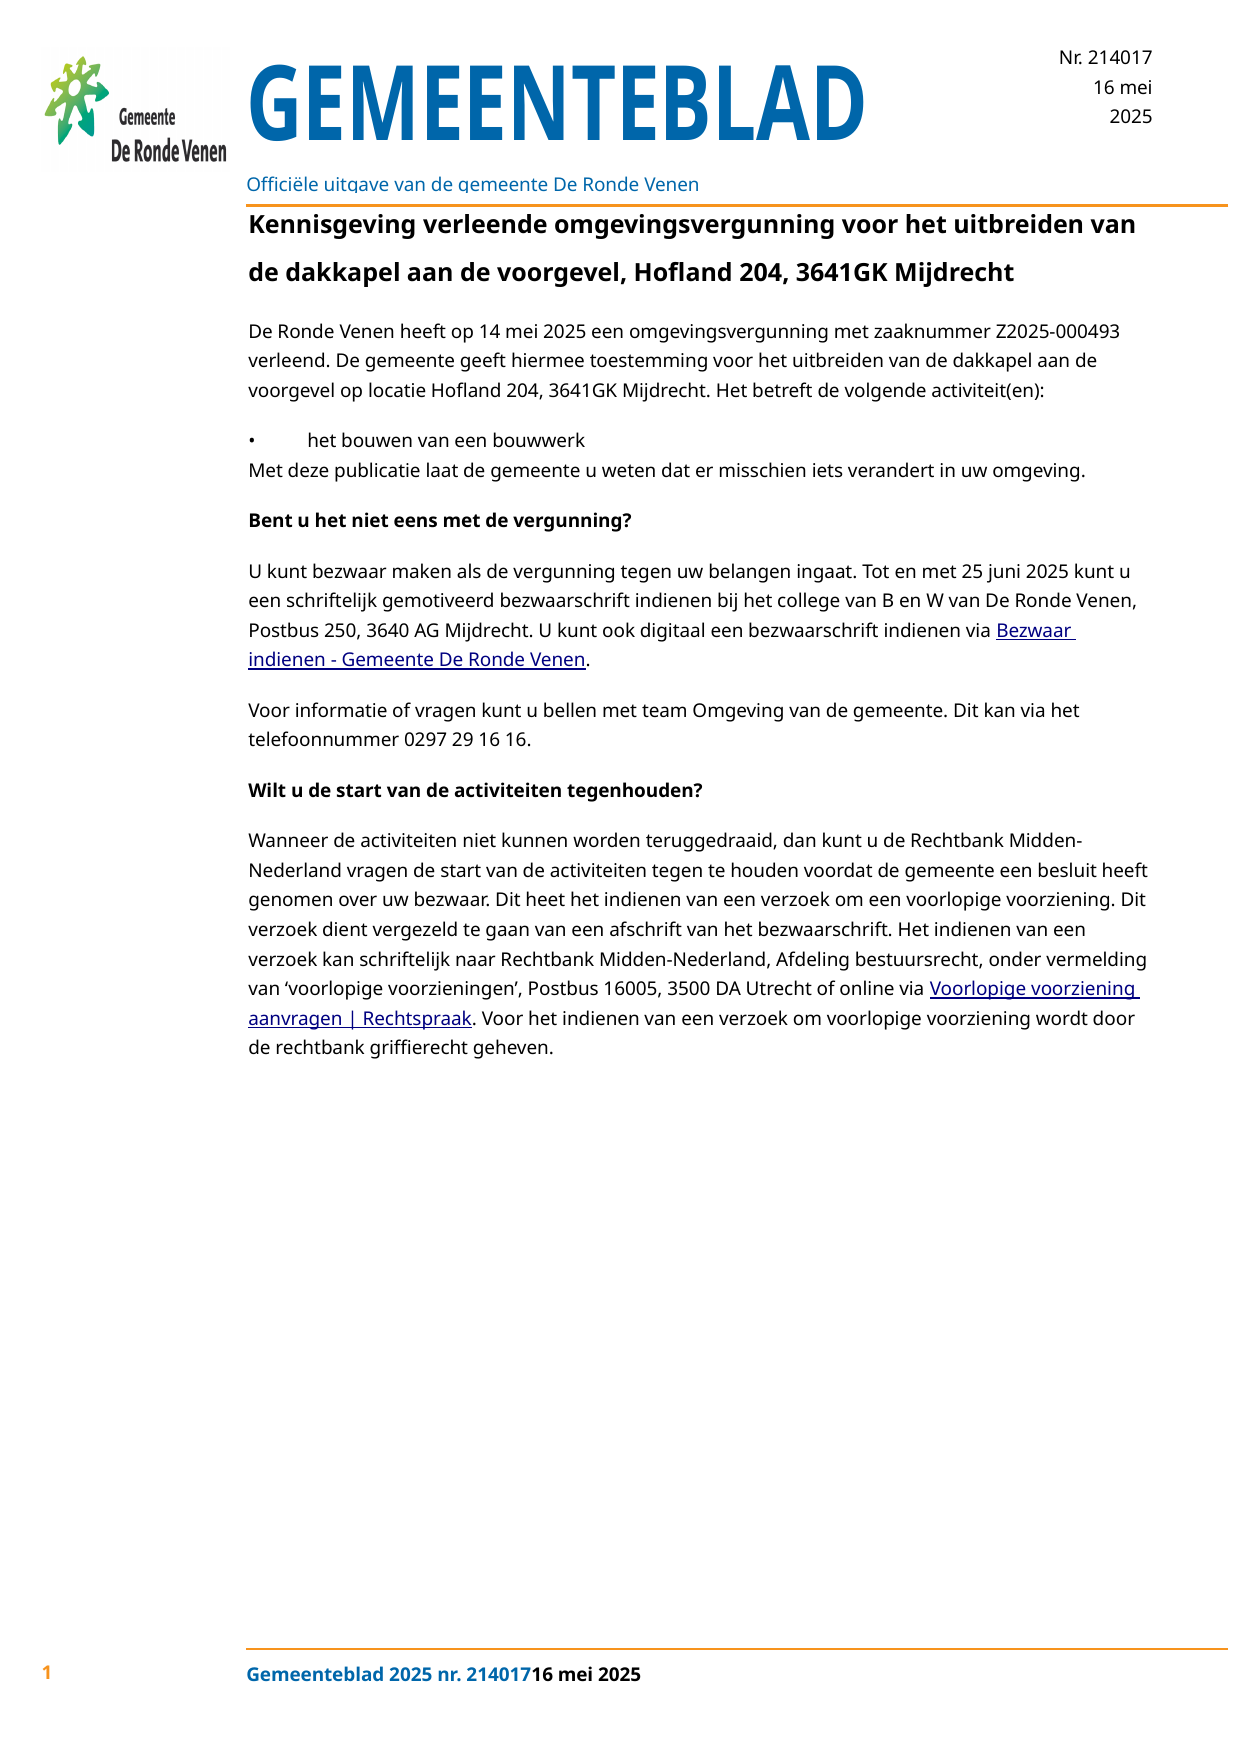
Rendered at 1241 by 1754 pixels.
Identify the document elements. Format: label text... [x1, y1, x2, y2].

text Kennisgeving verleende omgevingsvergunning voor het uitbreiden van de dakkapel aan de voorgevel, Hofland 204, 3641GK Mijdrecht [248, 207, 1152, 288]
text Met deze publicatie laat de gemeente u weten dat er misschien iets verandert in uw omgeving. [248, 457, 1152, 483]
text Voor informatie of vragen kunt u bellen met team Omgeving van de gemeente. Dit kan via het telefoonnummer 0297 29 16 16. [248, 697, 1152, 752]
text Bent u het niet eens met de vergunning? [248, 507, 1152, 533]
list het bouwen van een bouwwerk [248, 427, 1152, 453]
picture [41, 47, 231, 172]
text Wanneer de activiteiten niet kunnen worden teruggedraaid, dan kunt u de Rechtbank Midden-Nederland vragen de start van de activiteiten tegen te houden voordat de gemeente een besluit heeft genomen over uw bezwaar. Dit heet het indienen van een verzoek om een voorlopige voorziening. Dit verzoek dient vergezeld te gaan van een afschrift van het bezwaarschrift. Het indienen van een verzoek kan schriftelijk naar Rechtbank Midden-Nederland, Afdeling bestuursrecht, onder vermelding van ‘voorlopige voorzieningen’, Postbus 16005, 3500 DA Utrecht of online via Voorlopige voorziening aanvragen | Rechtspraak. Voor het indienen van een verzoek om voorlopige voorziening wordt door de rechtbank griffierecht geheven. [248, 827, 1152, 1060]
text De Ronde Venen heeft op 14 mei 2025 een omgevingsvergunning met zaaknummer Z2025-000493 verleend. De gemeente geeft hiermee toestemming voor het uitbreiden van de dakkapel aan de voorgevel op locatie Hofland 204, 3641GK Mijdrecht. Het betreft de volgende activiteit(en): [248, 318, 1152, 403]
text Wilt u de start van de activiteiten tegenhouden? [248, 777, 1152, 803]
text U kunt bezwaar maken als de vergunning tegen uw belangen ingaat. Tot en met 25 juni 2025 kunt u een schriftelijk gemotiveerd bezwaarschrift indienen bij het college van B en W van De Ronde Venen, Postbus 250, 3640 AG Mijdrecht. U kunt ook digitaal een bezwaarschrift indienen via Bezwaar indienen - Gemeente De Ronde Venen. [248, 558, 1152, 672]
